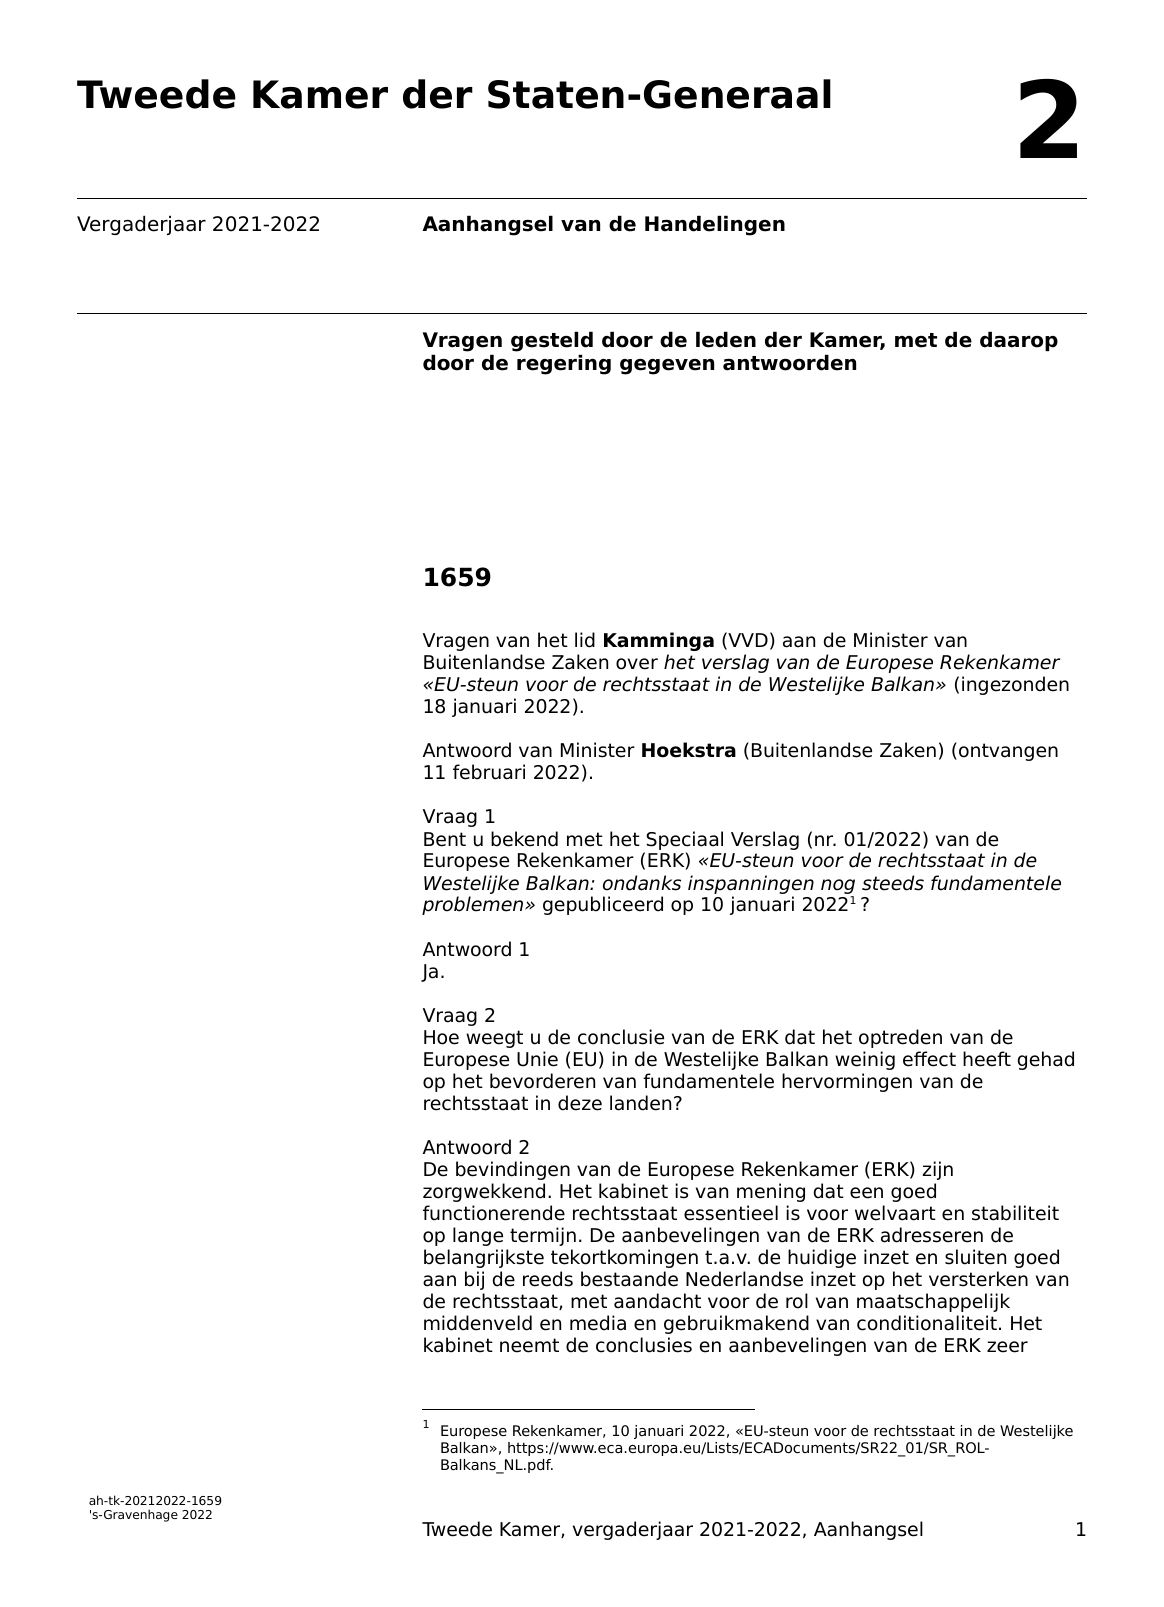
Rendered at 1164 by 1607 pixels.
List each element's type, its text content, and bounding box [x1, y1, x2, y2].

text Vraag 1 [422, 806, 1087, 828]
text Antwoord van Minister Hoekstra (Buitenlandse Zaken) (ontvangen 11 februari 2022). [422, 740, 1087, 784]
text ah-tk-20212022-1659 [88, 1494, 323, 1508]
table_header Tweede Kamer der Staten-Generaal [77, 59, 886, 198]
text Vragen van het lid Kamminga (VVD) aan de Minister van Buitenlandse Zaken over het verslag van de Europese Rekenkamer «EU-steun voor de rechtsstaat in de Westelijke Balkan» (ingezonden 18 januari 2022). [422, 630, 1087, 718]
text Ja. [422, 961, 1087, 982]
text 's-Gravenhage 2022 [88, 1508, 323, 1522]
text Hoe weegt u de conclusie van de ERK dat het optreden van de Europese Unie (EU) in de Westelijke Balkan weinig effect heeft gehad op het bevorderen van fundamentele hervormingen van de rechtsstaat in deze landen? [422, 1027, 1087, 1114]
text Vraag 2 [422, 1005, 1087, 1027]
text Antwoord 1 [422, 938, 1087, 961]
text Europese Rekenkamer, 10 januari 2022, «EU-steun voor de rechtsstaat in de Westelijke Balkan», https://www.eca.europa.eu/Lists/ECADocuments/SR22_01/SR_ROL-Balkans_NL.pdf. [422, 1418, 1087, 1474]
text Antwoord 2 [422, 1137, 1087, 1159]
text 1659 [422, 563, 1087, 592]
table_cell [77, 314, 422, 375]
table_cell Vragen gesteld door de leden der Kamer, met de daarop door de regering gegeven antwoorden [422, 314, 1087, 375]
text Bent u bekend met het Speciaal Verslag (nr. 01/2022) van de Europese Rekenkamer (ERK) «EU-steun voor de rechtsstaat in de Westelijke Balkan: ondanks inspanningen nog steeds fundamentele problemen» gepubliceerd op 10 januari 2022? [422, 828, 1087, 916]
table_cell Aanhangsel van de Handelingen [422, 199, 1087, 313]
table_cell Vergaderjaar 2021-2022 [77, 199, 422, 313]
text De bevindingen van de Europese Rekenkamer (ERK) zijn zorgwekkend. Het kabinet is van mening dat een goed functionerende rechtsstaat essentieel is voor welvaart en stabiliteit op lange termijn. De aanbevelingen van de ERK adresseren de belangrijkste tekortkomingen t.a.v. de huidige inzet en sluiten goed aan bij de reeds bestaande Nederlandse inzet op het versterken van de rechtsstaat, met aandacht voor de rol van maatschappelijk middenveld en media en gebruikmakend van conditionaliteit. Het kabinet neemt de conclusies en aanbevelingen van de ERK zeer [422, 1159, 1087, 1357]
table_header 2 [886, 59, 1087, 198]
